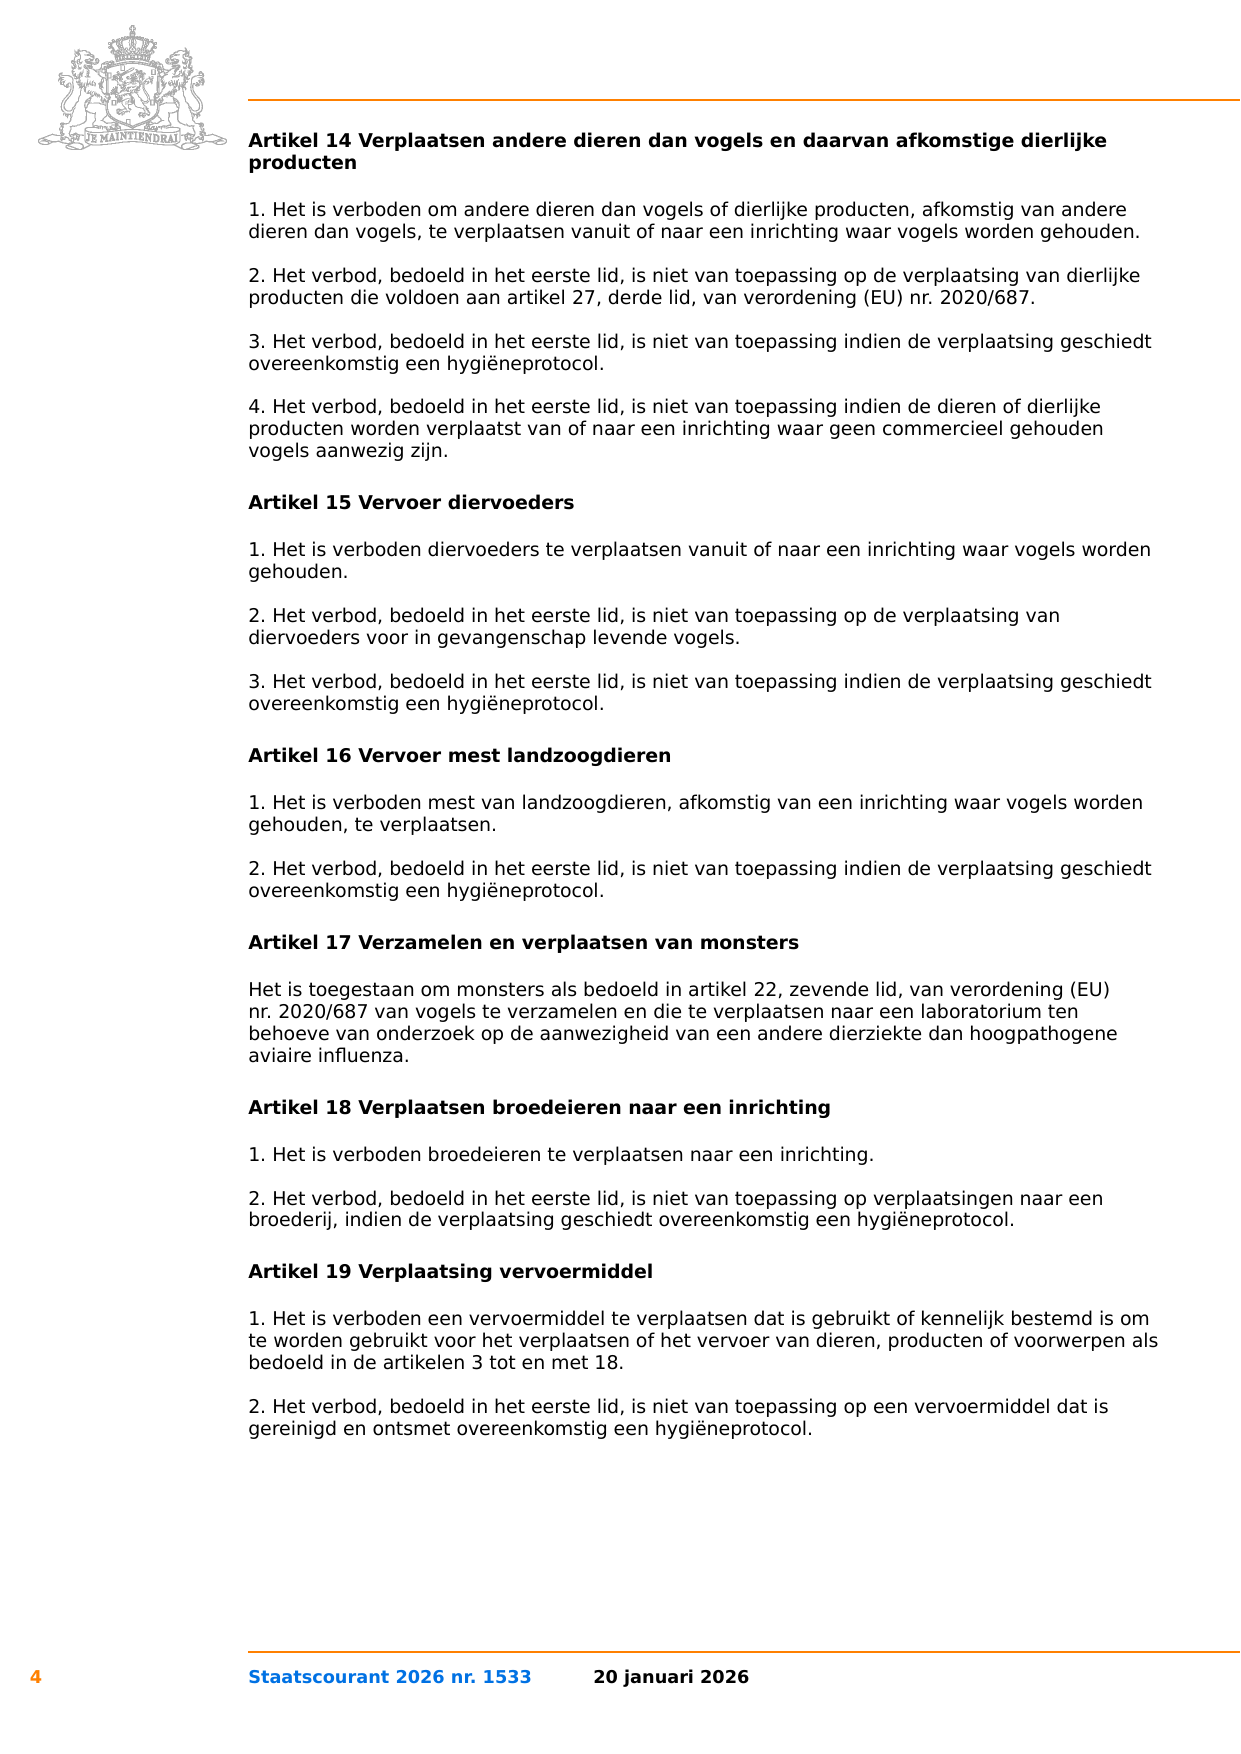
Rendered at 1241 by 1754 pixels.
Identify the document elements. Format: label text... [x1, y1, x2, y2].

text 2. Het verbod, bedoeld in het eerste lid, is niet van toepassing op een vervoermiddel dat is gereinigd en ontsmet overeenkomstig een hygiëneprotocol. [248, 1396, 1163, 1440]
subtitle Artikel 15 Vervoer diervoeders [248, 492, 1163, 514]
text 2. Het verbod, bedoeld in het eerste lid, is niet van toepassing op de verplaatsing van dierlijke producten die voldoen aan artikel 27, derde lid, van verordening (EU) nr. 2020/687. [248, 265, 1163, 309]
subtitle Artikel 17 Verzamelen en verplaatsen van monsters [248, 932, 1163, 954]
subtitle Artikel 14 Verplaatsen andere dieren dan vogels en daarvan afkomstige dierlijke producten [248, 130, 1163, 174]
subtitle Artikel 19 Verplaatsing vervoermiddel [248, 1261, 1163, 1283]
text 3. Het verbod, bedoeld in het eerste lid, is niet van toepassing indien de verplaatsing geschiedt overeenkomstig een hygiëneprotocol. [248, 331, 1163, 374]
text 1. Het is verboden om andere dieren dan vogels of dierlijke producten, afkomstig van andere dieren dan vogels, te verplaatsen vanuit of naar een inrichting waar vogels worden gehouden. [248, 199, 1163, 243]
text 1. Het is verboden mest van landzoogdieren, afkomstig van een inrichting waar vogels worden gehouden, te verplaatsen. [248, 792, 1163, 836]
subtitle Artikel 18 Verplaatsen broedeieren naar een inrichting [248, 1097, 1163, 1118]
text 1. Het is verboden broedeieren te verplaatsen naar een inrichting. [248, 1143, 1163, 1166]
text 3. Het verbod, bedoeld in het eerste lid, is niet van toepassing indien de verplaatsing geschiedt overeenkomstig een hygiëneprotocol. [248, 671, 1163, 715]
text 2. Het verbod, bedoeld in het eerste lid, is niet van toepassing op de verplaatsing van diervoeders voor in gevangenschap levende vogels. [248, 605, 1163, 649]
text 4. Het verbod, bedoeld in het eerste lid, is niet van toepassing indien de dieren of dierlijke producten worden verplaatst van of naar een inrichting waar geen commercieel gehouden vogels aanwezig zijn. [248, 396, 1163, 462]
text 1. Het is verboden diervoeders te verplaatsen vanuit of naar een inrichting waar vogels worden gehouden. [248, 539, 1163, 583]
text 1. Het is verboden een vervoermiddel te verplaatsen dat is gebruikt of kennelijk bestemd is om te worden gebruikt voor het verplaatsen of het vervoer van dieren, producten of voorwerpen als bedoeld in de artikelen 3 tot en met 18. [248, 1308, 1163, 1374]
subtitle Artikel 16 Vervoer mest landzoogdieren [248, 745, 1163, 767]
text Het is toegestaan om monsters als bedoeld in artikel 22, zevende lid, van verordening (EU) nr. 2020/687 van vogels te verzamelen en die te verplaatsen naar een laboratorium ten behoeve van onderzoek op de aanwezigheid van een andere dierziekte dan hoogpathogene aviaire influenza. [248, 979, 1163, 1067]
text 2. Het verbod, bedoeld in het eerste lid, is niet van toepassing indien de verplaatsing geschiedt overeenkomstig een hygiëneprotocol. [248, 858, 1163, 902]
picture [38, 25, 227, 150]
text 2. Het verbod, bedoeld in het eerste lid, is niet van toepassing op verplaatsingen naar een broederij, indien de verplaatsing geschiedt overeenkomstig een hygiëneprotocol. [248, 1187, 1163, 1231]
